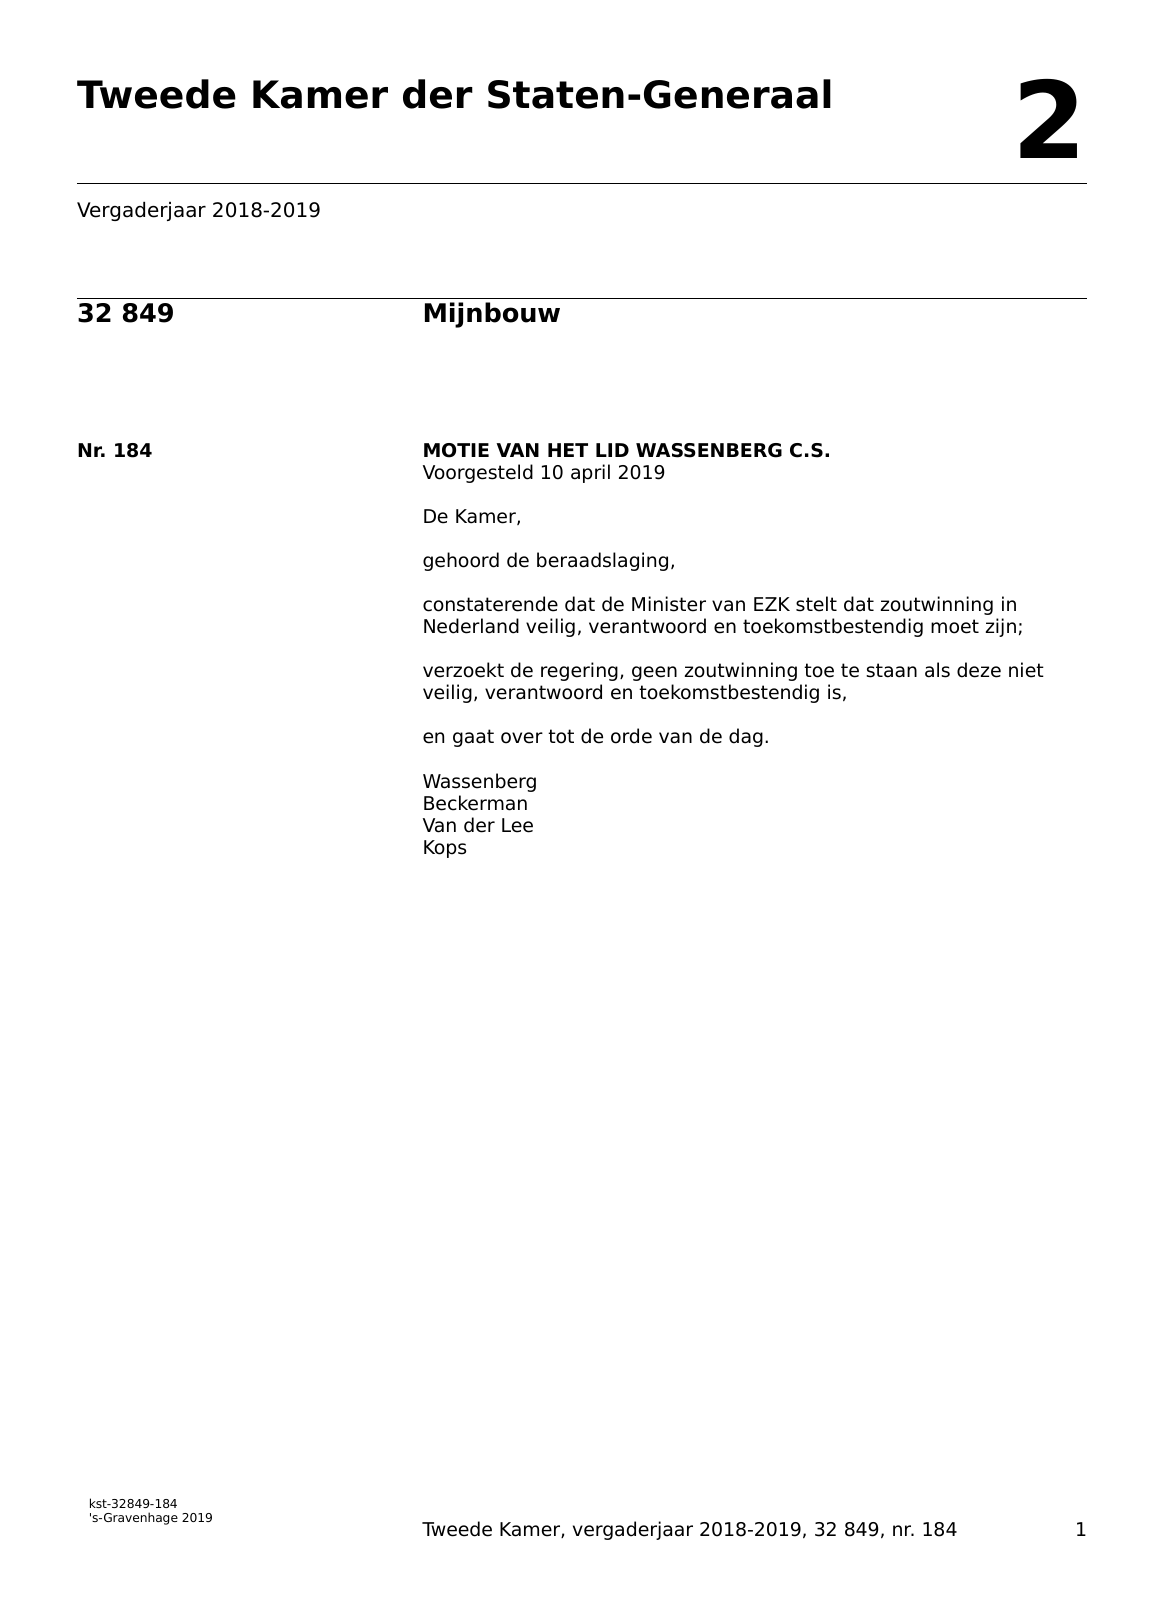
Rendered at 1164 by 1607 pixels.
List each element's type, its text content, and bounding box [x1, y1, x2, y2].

text Wassenberg [422, 771, 1087, 793]
table_header 2 [886, 59, 1087, 183]
text Kops [422, 837, 1087, 858]
text Beckerman [422, 793, 1087, 814]
text Van der Lee [422, 814, 1087, 837]
text gehoord de beraadslaging, [422, 550, 1087, 572]
text 's-Gravenhage 2019 [88, 1511, 323, 1525]
subtitle 32 849 Mijnbouw [77, 299, 1087, 329]
table_header Tweede Kamer der Staten-Generaal [77, 59, 886, 183]
text en gaat over tot de orde van de dag. [422, 726, 1087, 748]
text constaterende dat de Minister van EZK stelt dat zoutwinning in Nederland veilig, verantwoord en toekomstbestendig moet zijn; [422, 594, 1087, 638]
text Voorgesteld 10 april 2019 [422, 462, 1087, 484]
subtitle Nr. 184 MOTIE VAN HET LID WASSENBERG C.S. [77, 440, 1087, 462]
text De Kamer, [422, 506, 1087, 528]
table_cell Vergaderjaar 2018-2019 [77, 184, 1087, 298]
text verzoekt de regering, geen zoutwinning toe te staan als deze niet veilig, verantwoord en toekomstbestendig is, [422, 660, 1087, 704]
text kst-32849-184 [88, 1497, 323, 1511]
